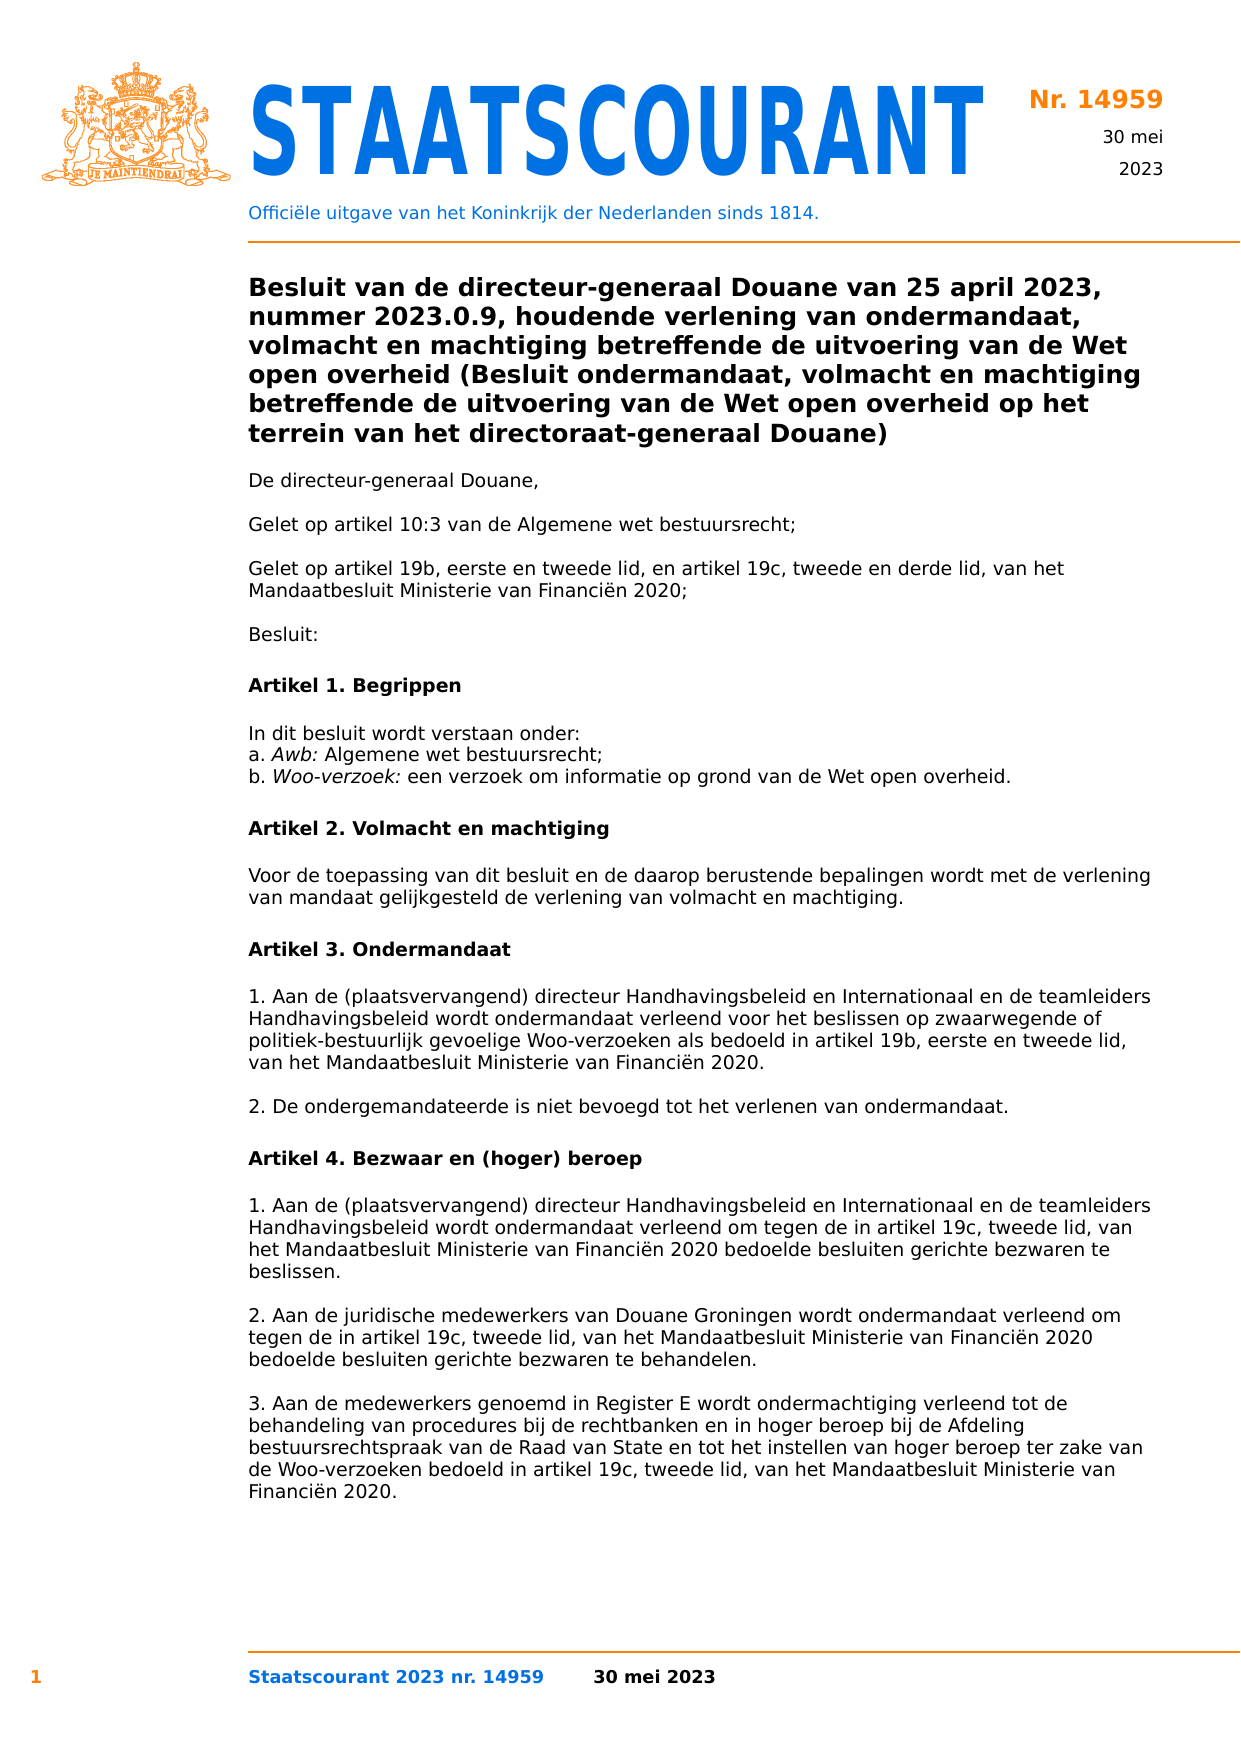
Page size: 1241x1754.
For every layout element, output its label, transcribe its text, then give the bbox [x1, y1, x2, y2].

text b. Woo-verzoek: een verzoek om informatie op grond van de Wet open overheid. [248, 766, 1163, 788]
subtitle Besluit van de directeur-generaal Douane van 25 april 2023, nummer 2023.0.9, houdende verlening van ondermandaat, volmacht en machtiging betreffende de uitvoering van de Wet open overheid (Besluit ondermandaat, volmacht en machtiging betreffende de uitvoering van de Wet open overheid op het terrein van het directoraat-generaal Douane) [248, 273, 1163, 448]
text 2. Aan de juridische medewerkers van Douane Groningen wordt ondermandaat verleend om tegen de in artikel 19c, tweede lid, van het Mandaatbesluit Ministerie van Financiën 2020 bedoelde besluiten gerichte bezwaren te behandelen. [248, 1305, 1163, 1371]
text Gelet op artikel 10:3 van de Algemene wet bestuursrecht; [248, 514, 1163, 536]
table_header Nr. 14959 [998, 62, 1240, 121]
table_header [25, 62, 248, 241]
picture [41, 62, 231, 186]
table_cell 30 mei [998, 121, 1240, 153]
subtitle Artikel 3. Ondermandaat [248, 939, 1163, 961]
text 1. Aan de (plaatsvervangend) directeur Handhavingsbeleid en Internationaal en de teamleiders Handhavingsbeleid wordt ondermandaat verleend om tegen de in artikel 19c, tweede lid, van het Mandaatbesluit Ministerie van Financiën 2020 bedoelde besluiten gerichte bezwaren te beslissen. [248, 1195, 1163, 1283]
table_header STAATSCOURANT [248, 62, 998, 203]
text a. Awb: Algemene wet bestuursrecht; [248, 744, 1163, 766]
text 3. Aan de medewerkers genoemd in Register E wordt ondermachtiging verleend tot de behandeling van procedures bij de rechtbanken en in hoger beroep bij de Afdeling bestuursrechtspraak van de Raad van State en tot het instellen van hoger beroep ter zake van de Woo-verzoeken bedoeld in artikel 19c, tweede lid, van het Mandaatbesluit Ministerie van Financiën 2020. [248, 1393, 1163, 1502]
subtitle Artikel 4. Bezwaar en (hoger) beroep [248, 1148, 1163, 1170]
table_cell Officiële uitgave van het Koninkrijk der Nederlanden sinds 1814. [248, 203, 1240, 241]
text Gelet op artikel 19b, eerste en tweede lid, en artikel 19c, tweede en derde lid, van het Mandaatbesluit Ministerie van Financiën 2020; [248, 558, 1163, 602]
text In dit besluit wordt verstaan onder: [248, 722, 1163, 744]
text Besluit: [248, 623, 1163, 645]
text 2. De ondergemandateerde is niet bevoegd tot het verlenen van ondermandaat. [248, 1096, 1163, 1118]
text De directeur-generaal Douane, [248, 470, 1163, 492]
table_cell 2023 [998, 153, 1240, 203]
text 1. Aan de (plaatsvervangend) directeur Handhavingsbeleid en Internationaal en de teamleiders Handhavingsbeleid wordt ondermandaat verleend voor het beslissen op zwaarwegende of politiek-bestuurlijk gevoelige Woo-verzoeken als bedoeld in artikel 19b, eerste en tweede lid, van het Mandaatbesluit Ministerie van Financiën 2020. [248, 986, 1163, 1074]
text Voor de toepassing van dit besluit en de daarop berustende bepalingen wordt met de verlening van mandaat gelijkgesteld de verlening van volmacht en machtiging. [248, 865, 1163, 909]
subtitle Artikel 2. Volmacht en machtiging [248, 818, 1163, 840]
subtitle Artikel 1. Begrippen [248, 675, 1163, 697]
